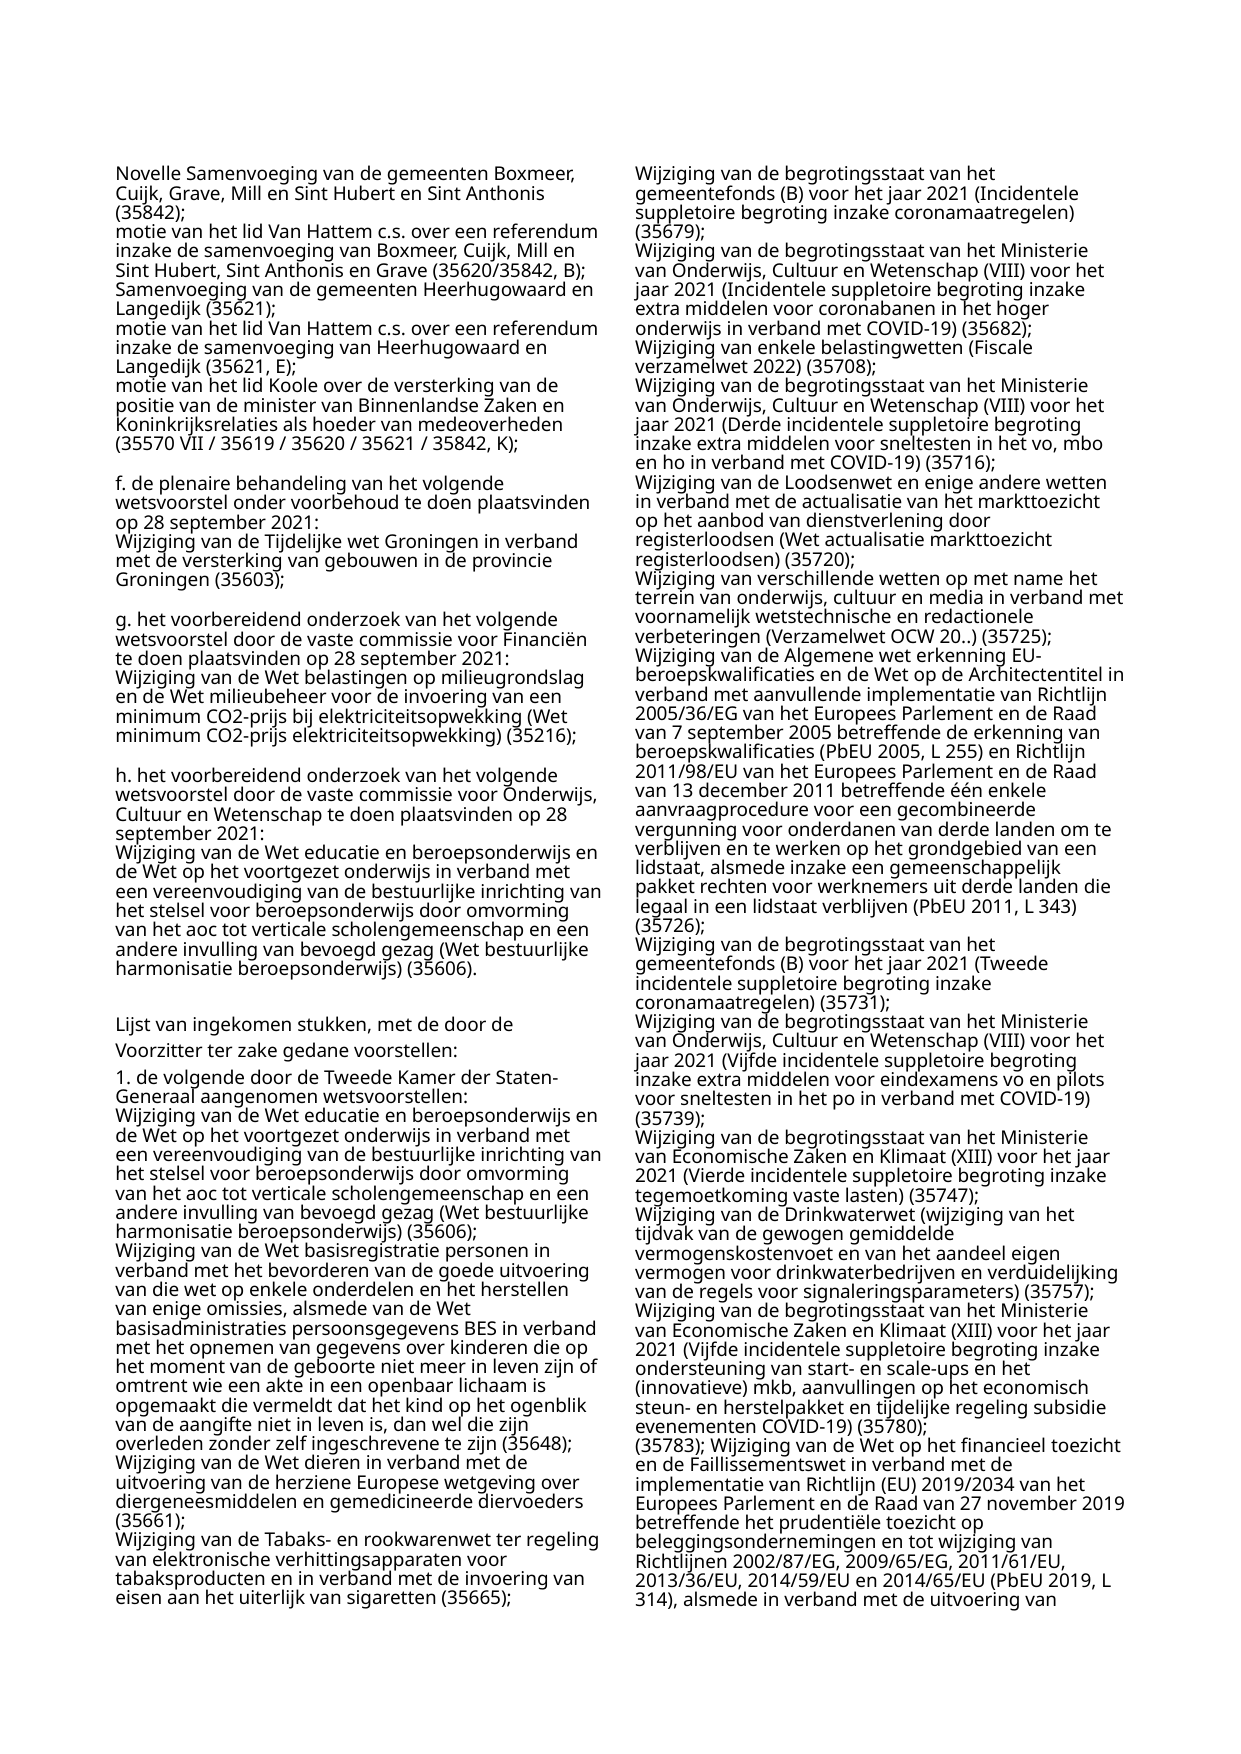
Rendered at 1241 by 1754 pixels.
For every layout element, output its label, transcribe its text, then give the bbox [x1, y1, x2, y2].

text h. het voorbereidend onderzoek van het volgende wetsvoorstel door de vaste commissie voor Onderwijs, Cultuur en Wetenschap te doen plaatsvinden op 28 september 2021: [115, 767, 605, 844]
text Wijziging van enkele belastingwetten (Fiscale verzamelwet 2022) (35708); [635, 339, 1125, 377]
text Wijziging van de Wet dieren in verband met de uitvoering van de herziene Europese wetgeving over diergeneesmiddelen en gemedicineerde diervoeders (35661); [115, 1454, 605, 1531]
text Wijziging van de begrotingsstaat van het gemeentefonds (B) voor het jaar 2021 (Incidentele suppletoire begroting inzake coronamaatregelen) (35679); [635, 165, 1125, 242]
text Wijziging van de begrotingsstaat van het Ministerie van Economische Zaken en Klimaat (XIII) voor het jaar 2021 (Vijfde incidentele suppletoire begroting inzake ondersteuning van start- en scale-ups en het (innovatieve) mkb, aanvullingen op het economisch steun- en herstelpakket en tijdelijke regeling subsidie evenementen COVID-19) (35780); [635, 1302, 1125, 1437]
text motie van het lid Koole over de versterking van de positie van de minister van Binnenlandse Zaken en Koninkrijksrelaties als hoeder van medeoverheden (35570 VII / 35619 / 35620 / 35621 / 35842, K); [115, 377, 605, 454]
text 1. de volgende door de Tweede Kamer der Staten-Generaal aangenomen wetsvoorstellen: [115, 1069, 605, 1107]
text Wijziging van de begrotingsstaat van het Ministerie van Onderwijs, Cultuur en Wetenschap (VIII) voor het jaar 2021 (Derde incidentele suppletoire begroting inzake extra middelen voor sneltesten in het vo, mbo en ho in verband met COVID-19) (35716); [635, 377, 1125, 474]
text Samenvoeging van de gemeenten Heerhugowaard en Langedijk (35621); [115, 281, 605, 319]
text Wijziging van verschillende wetten op met name het terrein van onderwijs, cultuur en media in verband met voornamelijk wetstechnische en redactionele verbeteringen (Verzamelwet OCW 20..) (35725); [635, 570, 1125, 647]
text Wijziging van de begrotingsstaat van het gemeentefonds (B) voor het jaar 2021 (Tweede incidentele suppletoire begroting inzake coronamaatregelen) (35731); [635, 936, 1125, 1013]
text Wijziging van de Wet educatie en beroepsonderwijs en de Wet op het voortgezet onderwijs in verband met een vereenvoudiging van de bestuurlijke inrichting van het stelsel voor beroepsonderwijs door omvorming van het aoc tot verticale scholengemeenschap en een andere invulling van bevoegd gezag (Wet bestuurlijke harmonisatie beroepsonderwijs) (35606). [115, 844, 605, 979]
text f. de plenaire behandeling van het volgende wetsvoorstel onder voorbehoud te doen plaatsvinden op 28 september 2021: [115, 475, 605, 533]
text Wijziging van de begrotingsstaat van het Ministerie van Onderwijs, Cultuur en Wetenschap (VIII) voor het jaar 2021 (Vijfde incidentele suppletoire begroting inzake extra middelen voor eindexamens vo en pilots voor sneltesten in het po in verband met COVID-19) (35739); [635, 1013, 1125, 1129]
text Wijziging van de Loodsenwet en enige andere wetten in verband met de actualisatie van het markttoezicht op het aanbod van dienstverlening door registerloodsen (Wet actualisatie markttoezicht registerloodsen) (35720); [635, 474, 1125, 570]
text (35783); Wijziging van de Wet op het financieel toezicht en de Faillissementswet in verband met de implementatie van Richtlijn (EU) 2019/2034 van het Europees Parlement en de Raad van 27 november 2019 betreffende het prudentiële toezicht op beleggingsondernemingen en tot wijziging van Richtlijnen 2002/87/EG, 2009/65/EG, 2011/61/EU, 2013/36/EU, 2014/59/EU en 2014/65/EU (PbEU 2019, L 314), alsmede in verband met de uitvoering van [635, 1437, 1125, 1611]
text Wijziging van de Drinkwaterwet (wijziging van het tijdvak van de gewogen gemiddelde vermogenskostenvoet en van het aandeel eigen vermogen voor drinkwaterbedrijven en verduidelijking van de regels voor signaleringsparameters) (35757); [635, 1206, 1125, 1302]
text Wijziging van de Wet belastingen op milieugrondslag en de Wet milieubeheer voor de invoering van een minimum CO2-prijs bij elektriciteitsopwekking (Wet minimum CO2-prijs elektriciteitsopwekking) (35216); [115, 669, 605, 746]
text Wijziging van de begrotingsstaat van het Ministerie van Economische Zaken en Klimaat (XIII) voor het jaar 2021 (Vierde incidentele suppletoire begroting inzake tegemoetkoming vaste lasten) (35747); [635, 1129, 1125, 1206]
text Wijziging van de Wet basisregistratie personen in verband met het bevorderen van de goede uitvoering van die wet op enkele onderdelen en het herstellen van enige omissies, alsmede van de Wet basisadministraties persoonsgegevens BES in verband met het opnemen van gegevens over kinderen die op het moment van de geboorte niet meer in leven zijn of omtrent wie een akte in een openbaar lichaam is opgemaakt die vermeldt dat het kind op het ogenblik van de aangifte niet in leven is, dan wel die zijn overleden zonder zelf ingeschrevene te zijn (35648); [115, 1242, 605, 1454]
text motie van het lid Van Hattem c.s. over een referendum inzake de samenvoeging van Heerhugowaard en Langedijk (35621, E); [115, 319, 605, 377]
text Wijziging van de Wet educatie en beroepsonderwijs en de Wet op het voortgezet onderwijs in verband met een vereenvoudiging van de bestuurlijke inrichting van het stelsel voor beroepsonderwijs door omvorming van het aoc tot verticale scholengemeenschap en een andere invulling van bevoegd gezag (Wet bestuurlijke harmonisatie beroepsonderwijs) (35606); [115, 1107, 605, 1242]
text g. het voorbereidend onderzoek van het volgende wetsvoorstel door de vaste commissie voor Financiën te doen plaatsvinden op 28 september 2021: [115, 611, 605, 669]
text Wijziging van de Algemene wet erkenning EU-beroepskwalificaties en de Wet op de Architectentitel in verband met aanvullende implementatie van Richtlijn 2005/36/EG van het Europees Parlement en de Raad van 7 september 2005 betreffende de erkenning van beroepskwalificaties (PbEU 2005, L 255) en Richtlijn 2011/98/EU van het Europees Parlement en de Raad van 13 december 2011 betreffende één enkele aanvraagprocedure voor een gecombineerde vergunning voor onderdanen van derde landen om te verblijven en te werken op het grondgebied van een lidstaat, alsmede inzake een gemeenschappelijk pakket rechten voor werknemers uit derde landen die legaal in een lidstaat verblijven (PbEU 2011, L 343) (35726); [635, 647, 1125, 936]
text Wijziging van de begrotingsstaat van het Ministerie van Onderwijs, Cultuur en Wetenschap (VIII) voor het jaar 2021 (Incidentele suppletoire begroting inzake extra middelen voor coronabanen in het hoger onderwijs in verband met COVID-19) (35682); [635, 242, 1125, 339]
text Lijst van ingekomen stukken, met de door de Voorzitter ter zake gedane voorstellen: [115, 1012, 605, 1063]
text Wijziging van de Tijdelijke wet Groningen in verband met de versterking van gebouwen in de provincie Groningen (35603); [115, 533, 605, 591]
text Novelle Samenvoeging van de gemeenten Boxmeer, Cuijk, Grave, Mill en Sint Hubert en Sint Anthonis (35842); [115, 165, 605, 223]
text motie van het lid Van Hattem c.s. over een referendum inzake de samenvoeging van Boxmeer, Cuijk, Mill en Sint Hubert, Sint Anthonis en Grave (35620/35842, B); [115, 223, 605, 281]
text Wijziging van de Tabaks- en rookwarenwet ter regeling van elektronische verhittingsapparaten voor tabaksproducten en in verband met de invoering van eisen aan het uiterlijk van sigaretten (35665); [115, 1531, 605, 1608]
